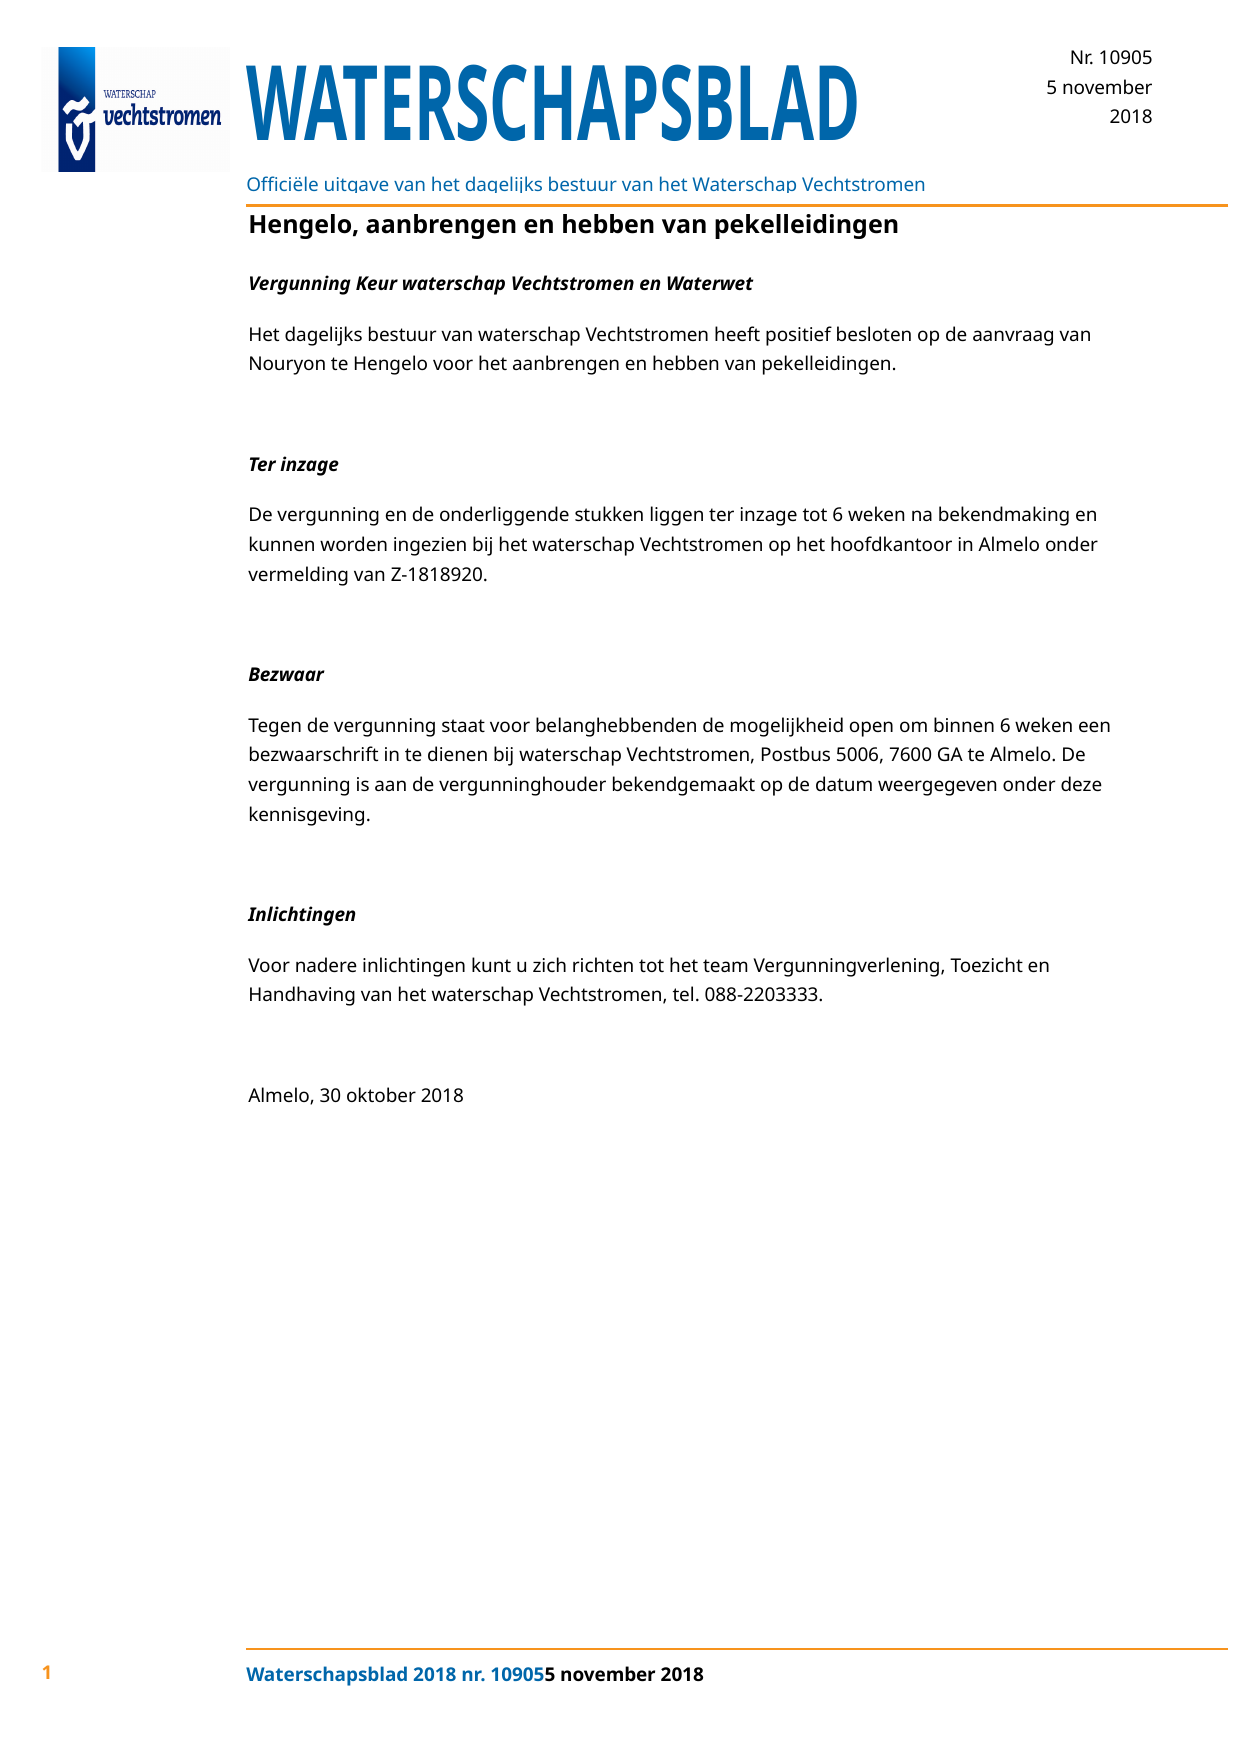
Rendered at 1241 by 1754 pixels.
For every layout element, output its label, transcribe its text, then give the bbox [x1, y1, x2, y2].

text Het dagelijks bestuur van waterschap Vechtstromen heeft positief besloten op de aanvraag van Nouryon te Hengelo voor het aanbrengen en hebben van pekelleidingen. [248, 321, 1152, 376]
text Vergunning Keur waterschap Vechtstromen en Waterwet [248, 270, 1152, 296]
text Bezwaar [248, 662, 1152, 687]
text Voor nadere inlichtingen kunt u zich richten tot het team Vergunningverlening, Toezicht en Handhaving van het waterschap Vechtstromen, tel. 088-2203333. [248, 952, 1152, 1007]
text Almelo, 30 oktober 2018 [248, 1082, 1152, 1108]
picture [41, 47, 231, 172]
text Tegen de vergunning staat voor belanghebbenden de mogelijkheid open om binnen 6 weken een bezwaarschrift in te dienen bij waterschap Vechtstromen, Postbus 5006, 7600 GA te Almelo. De vergunning is aan de vergunninghouder bekendgemaakt op de datum weergegeven onder deze kennisgeving. [248, 712, 1152, 826]
text Ter inzage [248, 451, 1152, 477]
text Inlichtingen [248, 902, 1152, 927]
text De vergunning en de onderliggende stukken liggen ter inzage tot 6 weken na bekendmaking en kunnen worden ingezien bij het waterschap Vechtstromen op het hoofdkantoor in Almelo onder vermelding van Z-1818920. [248, 502, 1152, 586]
text Hengelo, aanbrengen en hebben van pekelleidingen [248, 207, 1152, 241]
